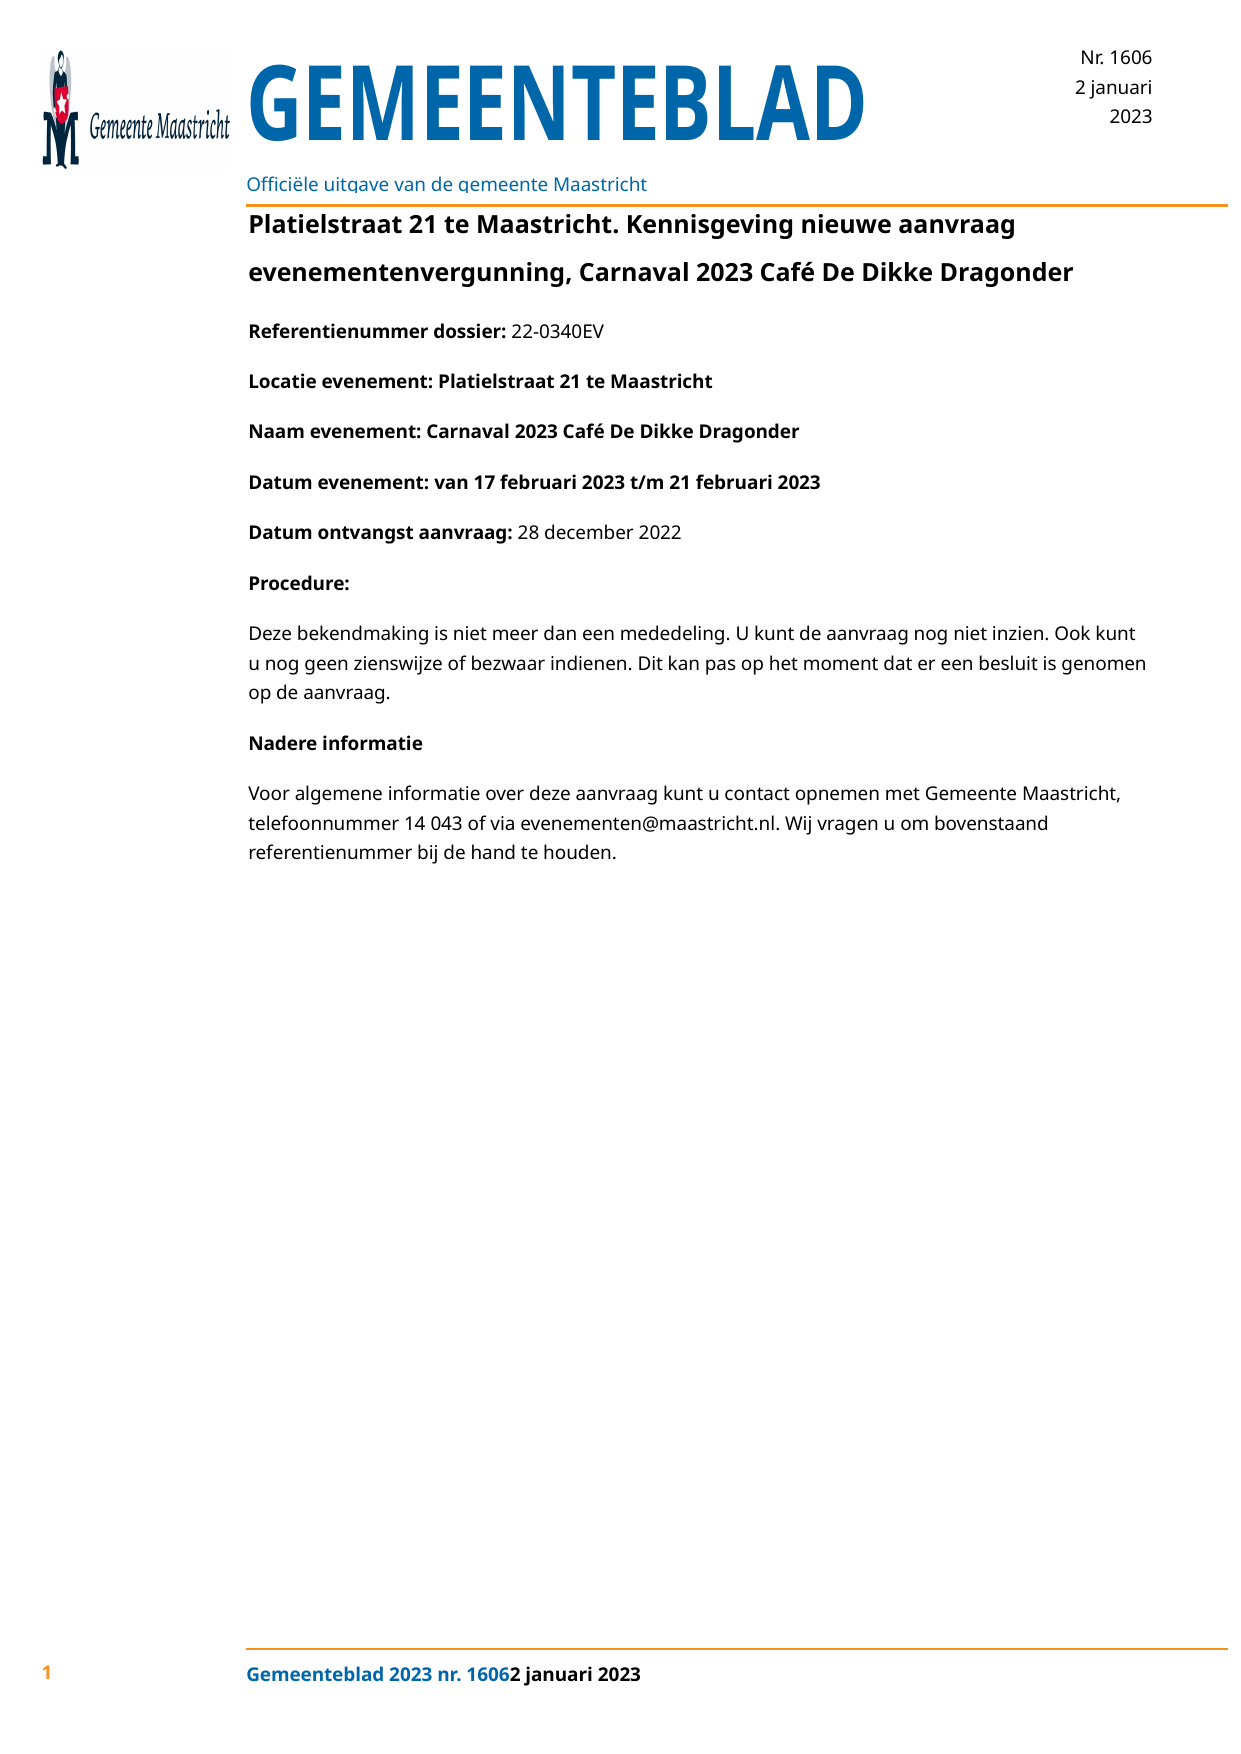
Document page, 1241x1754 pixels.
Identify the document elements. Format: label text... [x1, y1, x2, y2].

text Deze bekendmaking is niet meer dan een mededeling. U kunt de aanvraag nog niet inzien. Ook kunt u nog geen zienswijze of bezwaar indienen. Dit kan pas op het moment dat er een besluit is genomen op de aanvraag. [248, 620, 1152, 705]
text Procedure: [248, 570, 1152, 596]
text Datum ontvangst aanvraag: 28 december 2022 [248, 519, 1152, 545]
text Datum evenement: van 17 februari 2023 t/m 21 februari 2023 [248, 469, 1152, 495]
text Nadere informatie [248, 730, 1152, 756]
picture [41, 47, 231, 172]
text Referentienummer dossier: 22-0340EV [248, 318, 1152, 344]
text Platielstraat 21 te Maastricht. Kennisgeving nieuwe aanvraag evenementenvergunning, Carnaval 2023 Café De Dikke Dragonder [248, 207, 1152, 288]
text Naam evenement: Carnaval 2023 Café De Dikke Dragonder [248, 419, 1152, 444]
text Voor algemene informatie over deze aanvraag kunt u contact opnemen met Gemeente Maastricht, telefoonnummer 14 043 of via evenementen@maastricht.nl. Wij vragen u om bovenstaand referentienummer bij de hand te houden. [248, 780, 1152, 865]
text Locatie evenement: Platielstraat 21 te Maastricht [248, 368, 1152, 394]
